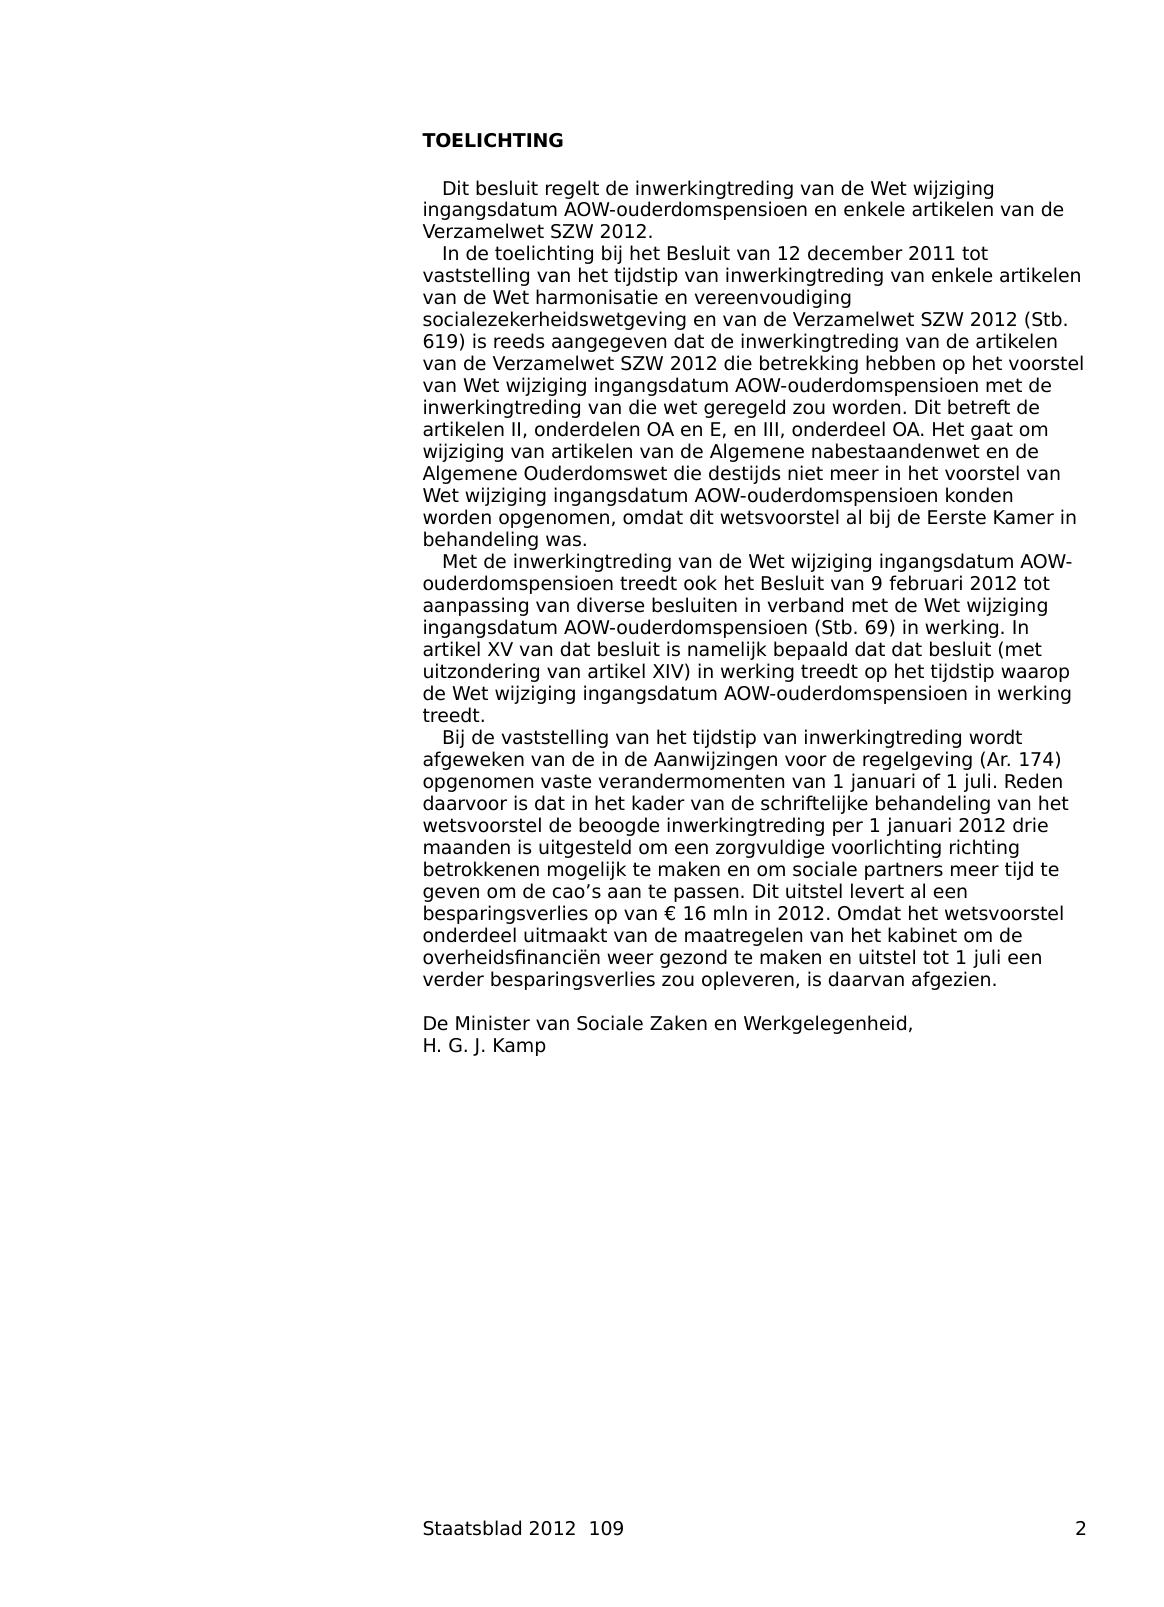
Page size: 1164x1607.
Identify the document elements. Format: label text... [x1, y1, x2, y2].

text Met de inwerkingtreding van de Wet wijziging ingangsdatum AOW-ouderdomspensioen treedt ook het Besluit van 9 februari 2012 tot aanpassing van diverse besluiten in verband met de Wet wijziging ingangsdatum AOW-ouderdomspensioen (Stb. 69) in werking. In artikel XV van dat besluit is namelijk bepaald dat dat besluit (met uitzondering van artikel XIV) in werking treedt op het tijdstip waarop de Wet wijziging ingangsdatum AOW-ouderdomspensioen in werking treedt. [422, 551, 1087, 727]
text De Minister van Sociale Zaken en Werkgelegenheid, H. G. J. Kamp [422, 1013, 1087, 1057]
subtitle TOELICHTING [422, 130, 1087, 152]
text In de toelichting bij het Besluit van 12 december 2011 tot vaststelling van het tijdstip van inwerkingtreding van enkele artikelen van de Wet harmonisatie en vereenvoudiging socialezekerheidswetgeving en van de Verzamelwet SZW 2012 (Stb. 619) is reeds aangegeven dat de inwerkingtreding van de artikelen van de Verzamelwet SZW 2012 die betrekking hebben op het voorstel van Wet wijziging ingangsdatum AOW-ouderdomspensioen met de inwerkingtreding van die wet geregeld zou worden. Dit betreft de artikelen II, onderdelen OA en E, en III, onderdeel OA. Het gaat om wijziging van artikelen van de Algemene nabestaandenwet en de Algemene Ouderdomswet die destijds niet meer in het voorstel van Wet wijziging ingangsdatum AOW-ouderdomspensioen konden worden opgenomen, omdat dit wetsvoorstel al bij de Eerste Kamer in behandeling was. [422, 243, 1087, 551]
text Dit besluit regelt de inwerkingtreding van de Wet wijziging ingangsdatum AOW-ouderdomspensioen en enkele artikelen van de Verzamelwet SZW 2012. [422, 177, 1087, 243]
text Bij de vaststelling van het tijdstip van inwerkingtreding wordt afgeweken van de in de Aanwijzingen voor de regelgeving (Ar. 174) opgenomen vaste verandermomenten van 1 januari of 1 juli. Reden daarvoor is dat in het kader van de schriftelijke behandeling van het wetsvoorstel de beoogde inwerkingtreding per 1 januari 2012 drie maanden is uitgesteld om een zorgvuldige voorlichting richting betrokkenen mogelijk te maken en om sociale partners meer tijd te geven om de cao’s aan te passen. Dit uitstel levert al een besparingsverlies op van € 16 mln in 2012. Omdat het wetsvoorstel onderdeel uitmaakt van de maatregelen van het kabinet om de overheidsfinanciën weer gezond te maken en uitstel tot 1 juli een verder besparingsverlies zou opleveren, is daarvan afgezien. [422, 727, 1087, 991]
